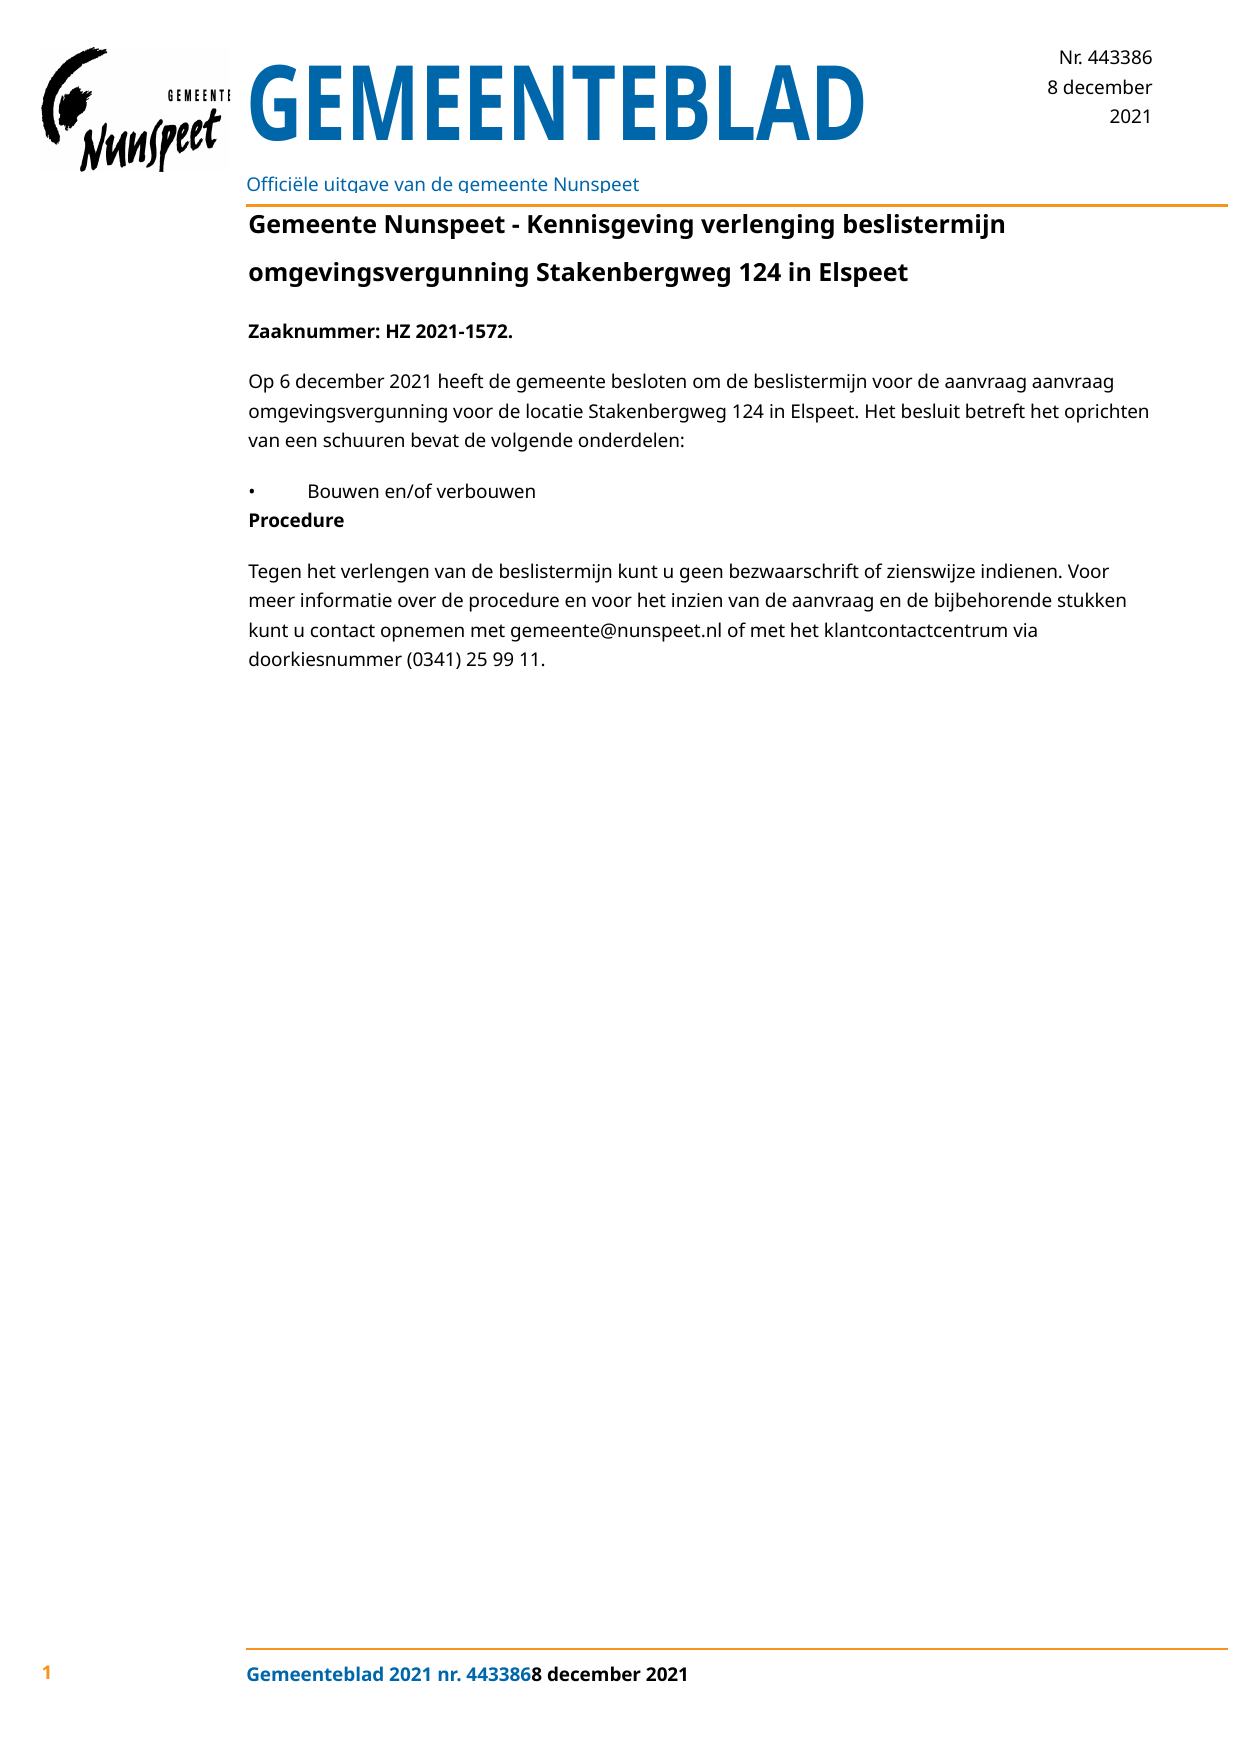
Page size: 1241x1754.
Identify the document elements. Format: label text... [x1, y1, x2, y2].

text Gemeente Nunspeet - Kennisgeving verlenging beslistermijn omgevingsvergunning Stakenbergweg 124 in Elspeet [248, 207, 1152, 288]
list Bouwen en/of verbouwen [248, 478, 1152, 504]
text Op 6 december 2021 heeft de gemeente besloten om de beslistermijn voor de aanvraag aanvraag omgevingsvergunning voor de locatie Stakenbergweg 124 in Elspeet. Het besluit betreft het oprichten van een schuuren bevat de volgende onderdelen: [248, 368, 1152, 453]
text Procedure [248, 507, 1152, 533]
picture [41, 47, 231, 172]
text Tegen het verlengen van de beslistermijn kunt u geen bezwaarschrift of zienswijze indienen. Voor meer informatie over de procedure en voor het inzien van de aanvraag en de bijbehorende stukken kunt u contact opnemen met gemeente@nunspeet.nl of met het klantcontactcentrum via doorkiesnummer (0341) 25 99 11. [248, 558, 1152, 672]
text Zaaknummer: HZ 2021-1572. [248, 318, 1152, 344]
